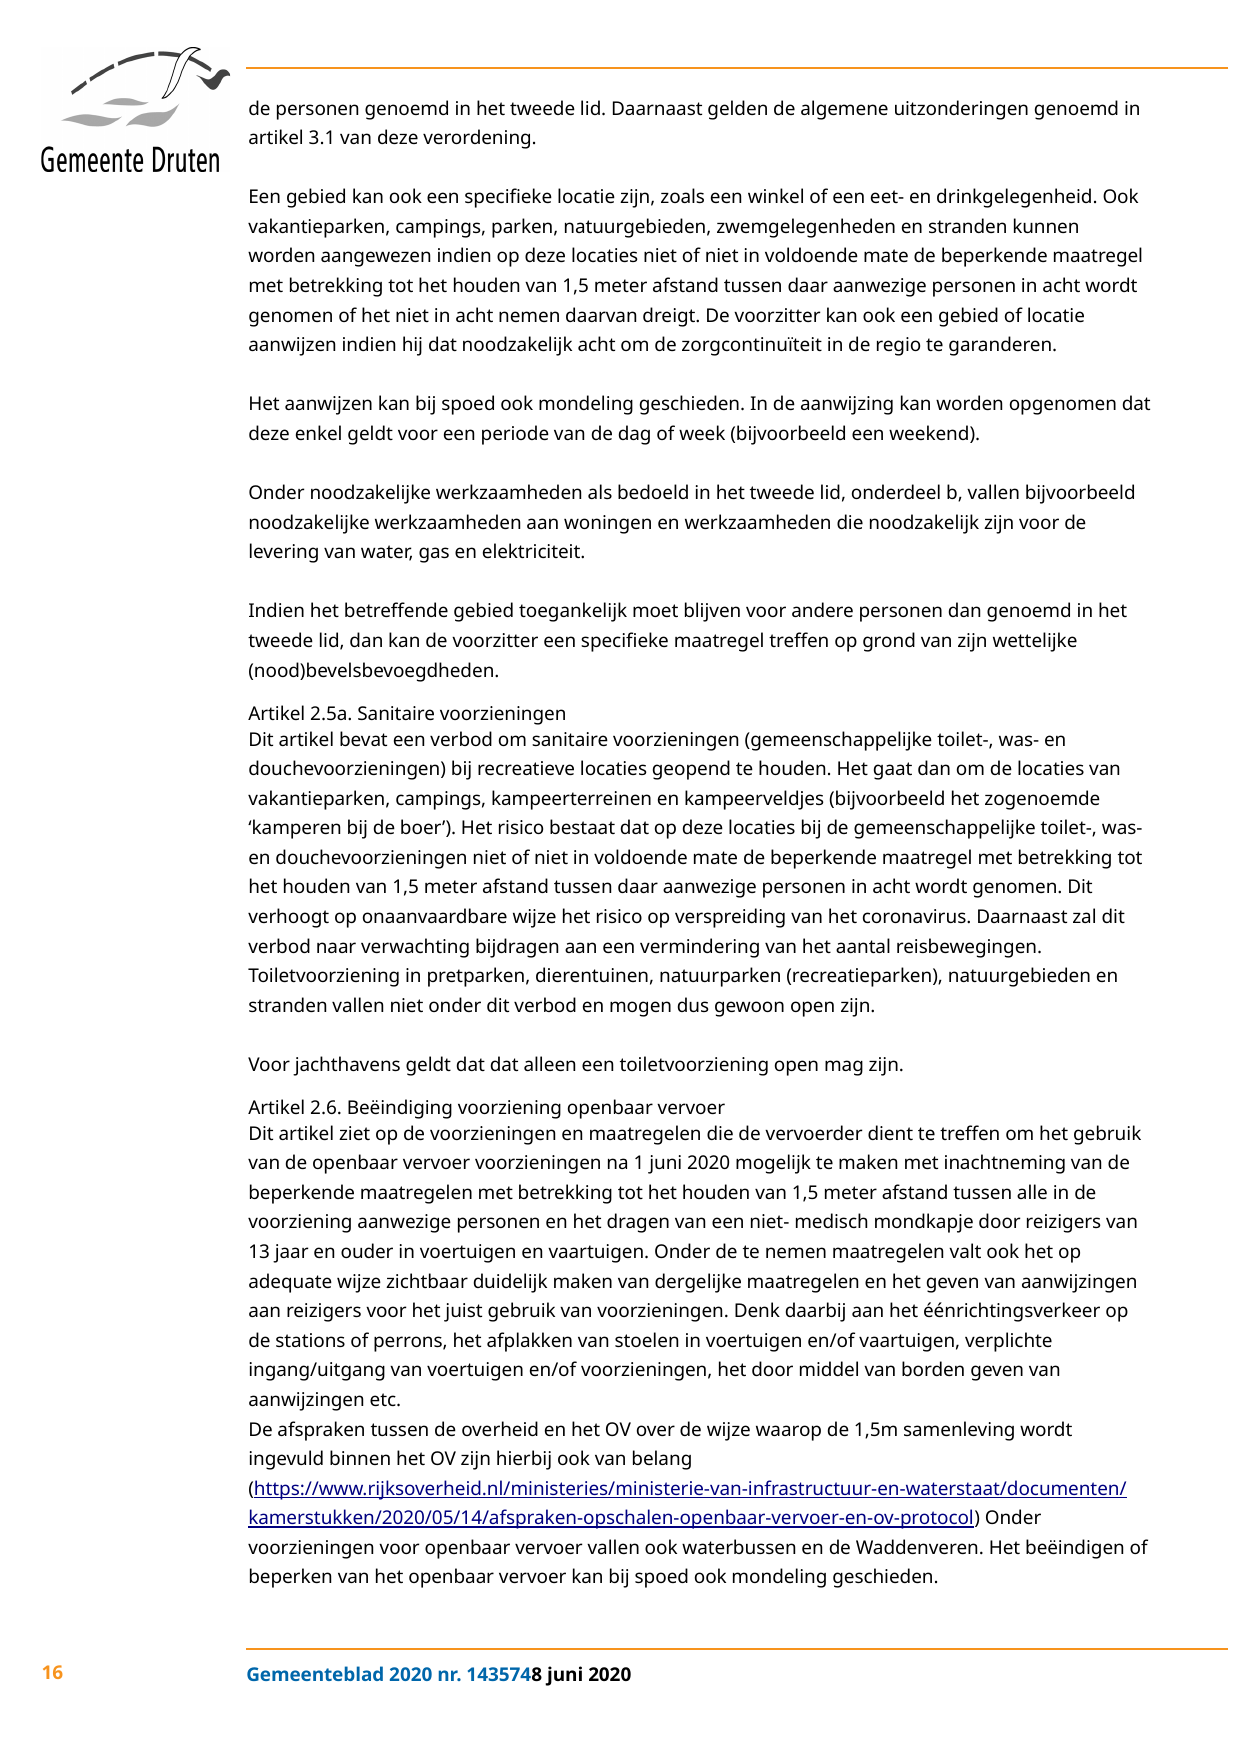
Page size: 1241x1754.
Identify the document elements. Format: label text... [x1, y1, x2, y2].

text Artikel 2.5a. Sanitaire voorzieningen [248, 700, 1152, 726]
text de personen genoemd in het tweede lid. Daarnaast gelden de algemene uitzonderingen genoemd in artikel 3.1 van deze verordening. [248, 95, 1152, 150]
text Toiletvoorziening in pretparken, dierentuinen, natuurparken (recreatieparken), natuurgebieden en stranden vallen niet onder dit verbod en mogen dus gewoon open zijn. [248, 962, 1152, 1018]
text Onder noodzakelijke werkzaamheden als bedoeld in het tweede lid, onderdeel b, vallen bijvoorbeeld noodzakelijke werkzaamheden aan woningen en werkzaamheden die noodzakelijk zijn voor de levering van water, gas en elektriciteit. [248, 479, 1152, 564]
text Dit artikel bevat een verbod om sanitaire voorzieningen (gemeenschappelijke toilet-, was- en douchevoorzieningen) bij recreatieve locaties geopend te houden. Het gaat dan om de locaties van vakantieparken, campings, kampeerterreinen en kampeerveldjes (bijvoorbeeld het zogenoemde ‘kamperen bij de boer’). Het risico bestaat dat op deze locaties bij de gemeenschappelijke toilet-, was- en douchevoorzieningen niet of niet in voldoende mate de beperkende maatregel met betrekking tot het houden van 1,5 meter afstand tussen daar aanwezige personen in acht wordt genomen. Dit verhoogt op onaanvaardbare wijze het risico op verspreiding van het coronavirus. Daarnaast zal dit verbod naar verwachting bijdragen aan een vermindering van het aantal reisbewegingen. [248, 726, 1152, 958]
text Het aanwijzen kan bij spoed ook mondeling geschieden. In de aanwijzing kan worden opgenomen dat deze enkel geldt voor een periode van de dag of week (bijvoorbeeld een weekend). [248, 391, 1152, 446]
text Voor jachthavens geldt dat dat alleen een toiletvoorziening open mag zijn. [248, 1051, 1152, 1077]
text Een gebied kan ook een specifieke locatie zijn, zoals een winkel of een eet- en drinkgelegenheid. Ook vakantieparken, campings, parken, natuurgebieden, zwemgelegenheden en stranden kunnen worden aangewezen indien op deze locaties niet of niet in voldoende mate de beperkende maatregel met betrekking tot het houden van 1,5 meter afstand tussen daar aanwezige personen in acht wordt genomen of het niet in acht nemen daarvan dreigt. De voorzitter kan ook een gebied of locatie aanwijzen indien hij dat noodzakelijk acht om de zorgcontinuïteit in de regio te garanderen. [248, 183, 1152, 357]
text De afspraken tussen de overheid en het OV over de wijze waarop de 1,5m samenleving wordt ingevuld binnen het OV zijn hierbij ook van belang (https://www.rijksoverheid.nl/ministeries/ministerie-van-infrastructuur-en-waterstaat/documenten/kamerstukken/2020/05/14/afspraken-opschalen-openbaar-vervoer-en-ov-protocol) Onder voorzieningen voor openbaar vervoer vallen ook waterbussen en de Waddenveren. Het beëindigen of beperken van het openbaar vervoer kan bij spoed ook mondeling geschieden. [248, 1416, 1152, 1589]
text Artikel 2.6. Beëindiging voorziening openbaar vervoer [248, 1094, 1152, 1120]
text Dit artikel ziet op de voorzieningen en maatregelen die de vervoerder dient te treffen om het gebruik van de openbaar vervoer voorzieningen na 1 juni 2020 mogelijk te maken met inachtneming van de beperkende maatregelen met betrekking tot het houden van 1,5 meter afstand tussen alle in de voorziening aanwezige personen en het dragen van een niet- medisch mondkapje door reizigers van 13 jaar en ouder in voertuigen en vaartuigen. Onder de te nemen maatregelen valt ook het op adequate wijze zichtbaar duidelijk maken van dergelijke maatregelen en het geven van aanwijzingen aan reizigers voor het juist gebruik van voorzieningen. Denk daarbij aan het éénrichtingsverkeer op de stations of perrons, het afplakken van stoelen in voertuigen en/of vaartuigen, verplichte ingang/uitgang van voertuigen en/of voorzieningen, het door middel van borden geven van aanwijzingen etc. [248, 1120, 1152, 1412]
picture [41, 47, 231, 172]
text Indien het betreffende gebied toegankelijk moet blijven voor andere personen dan genoemd in het tweede lid, dan kan de voorzitter een specifieke maatregel treffen op grond van zijn wettelijke (nood)bevelsbevoegdheden. [248, 598, 1152, 683]
